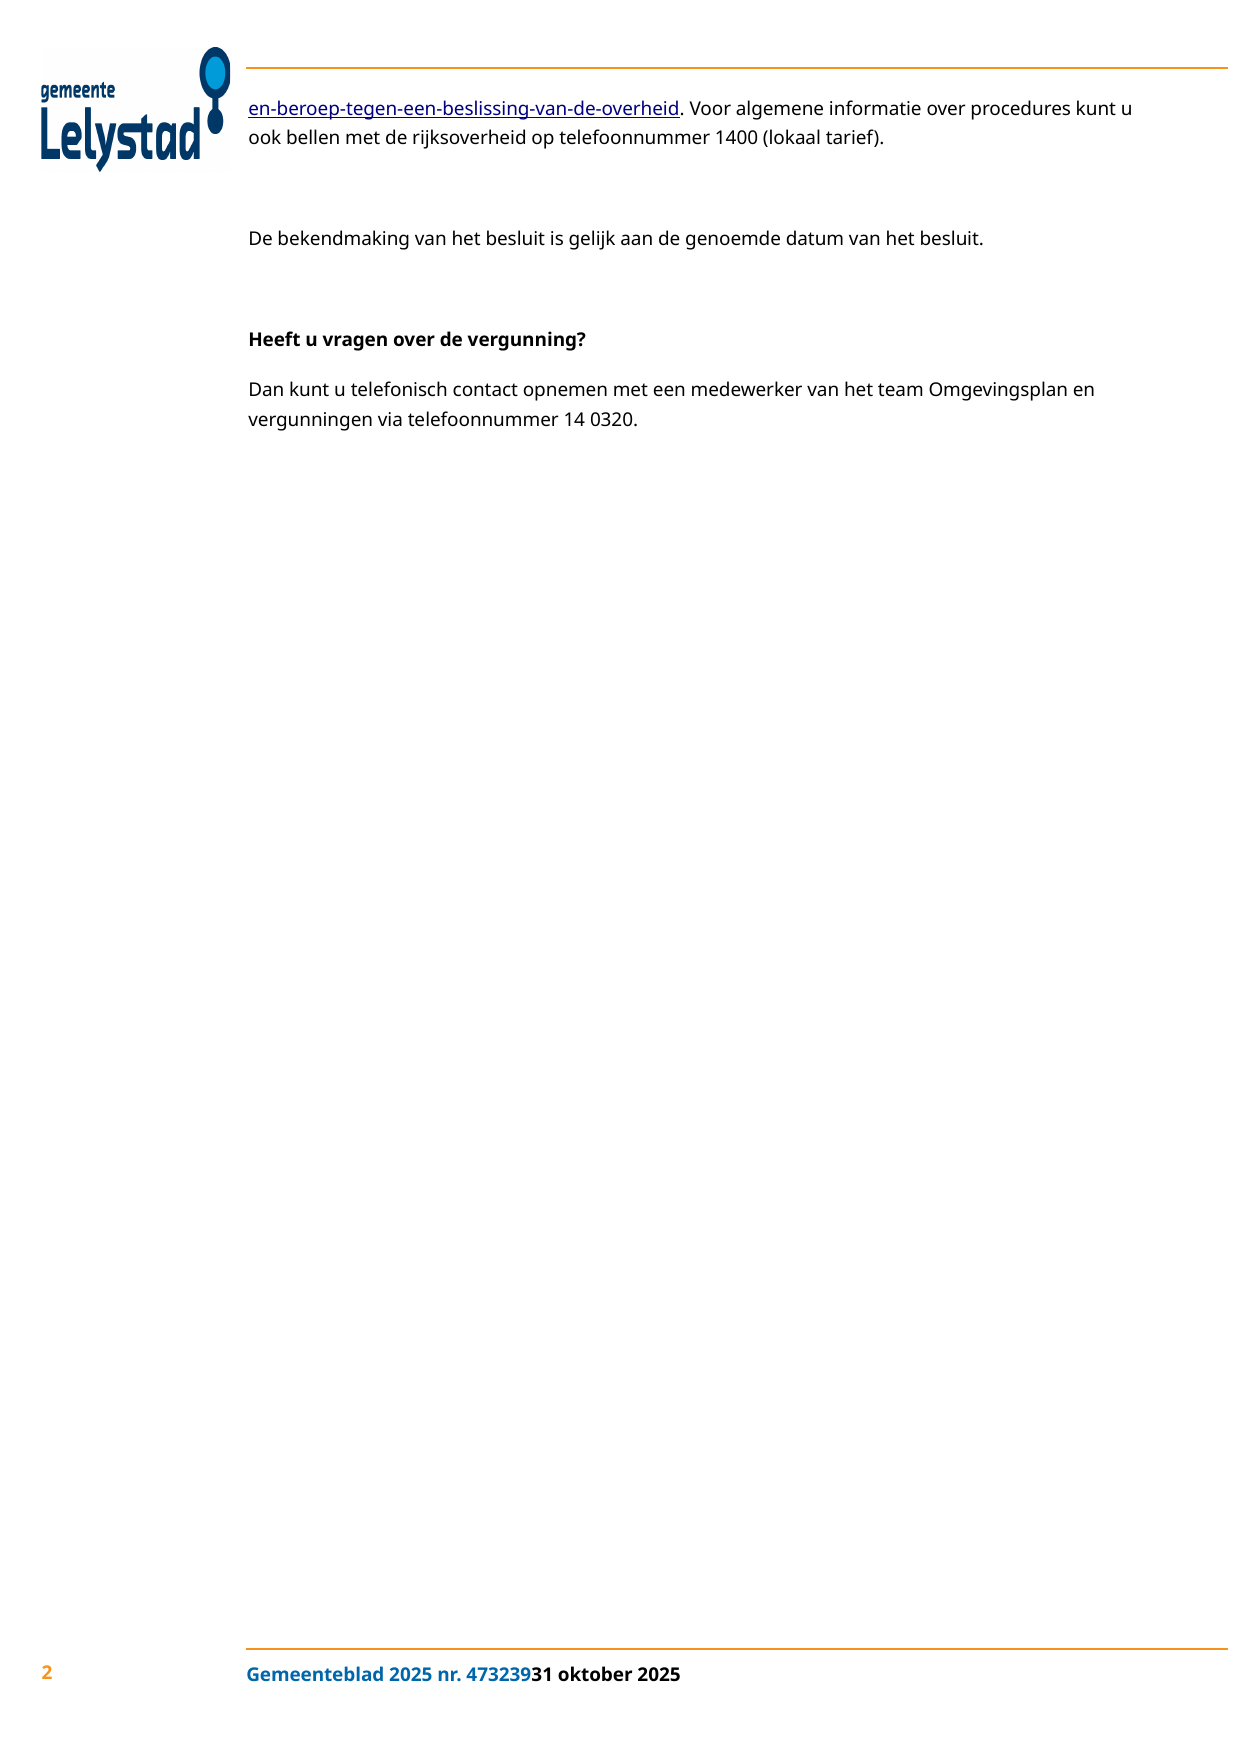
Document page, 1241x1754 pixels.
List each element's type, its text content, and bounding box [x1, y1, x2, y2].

text Dan kunt u telefonisch contact opnemen met een medewerker van het team Omgevingsplan en vergunningen via telefoonnummer 14 0320. [248, 376, 1152, 432]
text en-beroep-tegen-een-beslissing-van-de-overheid. Voor algemene informatie over procedures kunt u ook bellen met de rijksoverheid op telefoonnummer 1400 (lokaal tarief). [248, 95, 1152, 150]
text De bekendmaking van het besluit is gelijk aan de genoemde datum van het besluit. [248, 225, 1152, 251]
text Heeft u vragen over de vergunning? [248, 326, 1152, 352]
picture [41, 47, 231, 172]
